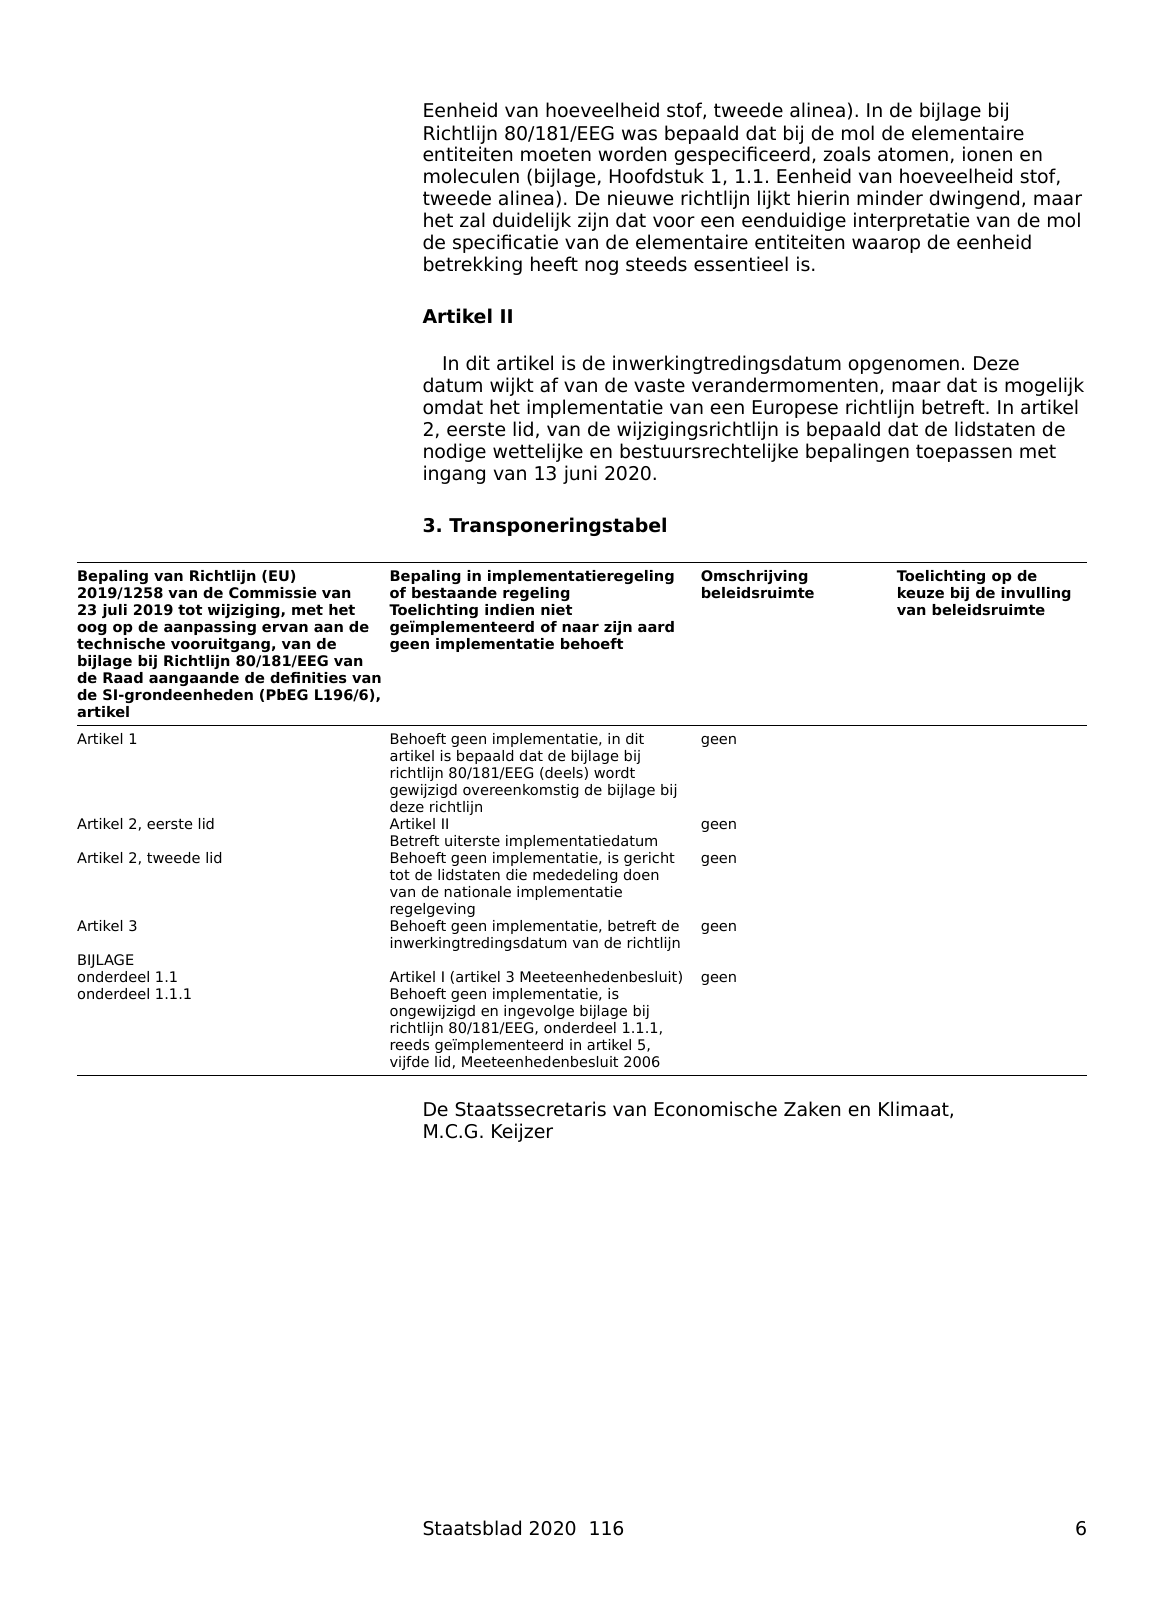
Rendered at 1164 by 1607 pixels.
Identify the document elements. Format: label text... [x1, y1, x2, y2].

table_cell BIJLAGE [77, 952, 383, 969]
table_cell Artikel 3 [77, 918, 383, 952]
table_cell onderdeel 1.1.1 [77, 986, 383, 1075]
table_cell [695, 952, 891, 969]
table_cell [891, 726, 1087, 816]
table_cell [891, 918, 1087, 952]
table_header Toelichting op de keuze bij de invulling van beleidsruimte [891, 563, 1087, 725]
table_cell Artikel I (artikel 3 Meeteenhedenbesluit) [383, 969, 694, 986]
table_header Bepaling van Richtlijn (EU) 2019/1258 van de Commissie van 23 juli 2019 tot wijziging, met het oog op de aanpassing ervan aan de technische vooruitgang, van de bijlage bij Richtlijn 80/181/EEG van de Raad aangaande de definities van de SI-grondeenheden (PbEG L196/6), artikel [77, 563, 383, 725]
table_cell [891, 833, 1087, 850]
table_cell geen [695, 726, 891, 816]
table_cell [891, 952, 1087, 969]
text De Staatssecretaris van Economische Zaken en Klimaat, M.C.G. Keijzer [422, 1098, 1087, 1142]
table_cell [695, 833, 891, 850]
text In dit artikel is de inwerkingtredingsdatum opgenomen. Deze datum wijkt af van de vaste verandermomenten, maar dat is mogelijk omdat het implementatie van een Europese richtlijn betreft. In artikel 2, eerste lid, van de wijzigingsrichtlijn is bepaald dat de lidstaten de nodige wettelijke en bestuursrechtelijke bepalingen toepassen met ingang van 13 juni 2020. [422, 353, 1087, 485]
table_cell [891, 816, 1087, 833]
table_cell [891, 986, 1087, 1075]
table_cell Artikel 2, eerste lid [77, 816, 383, 833]
table_cell [891, 969, 1087, 986]
table_cell Behoeft geen implementatie, is gericht tot de lidstaten die mededeling doen van de nationale implementatie regelgeving [383, 850, 694, 918]
table_cell Behoeft geen implementatie, betreft de inwerkingtredingsdatum van de richtlijn [383, 918, 694, 952]
table_cell geen [695, 918, 891, 952]
table_cell [695, 986, 891, 1075]
table_header Omschrijving beleidsruimte [695, 563, 891, 725]
subtitle Artikel II [422, 306, 1087, 328]
text Eenheid van hoeveelheid stof, tweede alinea). In de bijlage bij Richtlijn 80/181/EEG was bepaald dat bij de mol de elementaire entiteiten moeten worden gespecificeerd, zoals atomen, ionen en moleculen (bijlage, Hoofdstuk 1, 1.1. Eenheid van hoeveelheid stof, tweede alinea). De nieuwe richtlijn lijkt hierin minder dwingend, maar het zal duidelijk zijn dat voor een eenduidige interpretatie van de mol de specificatie van de elementaire entiteiten waarop de eenheid betrekking heeft nog steeds essentieel is. [422, 100, 1087, 276]
table_cell Artikel II [383, 816, 694, 833]
table_cell Betreft uiterste implementatiedatum [383, 833, 694, 850]
table_cell geen [695, 816, 891, 833]
table_cell geen [695, 969, 891, 986]
subtitle 3. Transponeringstabel [422, 515, 1087, 537]
table_cell geen [695, 850, 891, 918]
table_cell Artikel 1 [77, 726, 383, 816]
table_cell Artikel 2, tweede lid [77, 850, 383, 918]
table_cell [891, 850, 1087, 918]
table_cell [77, 833, 383, 850]
table_cell Behoeft geen implementatie, in dit artikel is bepaald dat de bijlage bij richtlijn 80/181/EEG (deels) wordt gewijzigd overeenkomstig de bijlage bij deze richtlijn [383, 726, 694, 816]
table_header Bepaling in implementatieregeling of bestaande regeling Toelichting indien niet geïmplementeerd of naar zijn aard geen implementatie behoeft [383, 563, 694, 725]
table_cell [383, 952, 694, 969]
table_cell onderdeel 1.1 [77, 969, 383, 986]
table_cell Behoeft geen implementatie, is ongewijzigd en ingevolge bijlage bij richtlijn 80/181/EEG, onderdeel 1.1.1, reeds geïmplementeerd in artikel 5, vijfde lid, Meeteenhedenbesluit 2006 [383, 986, 694, 1075]
